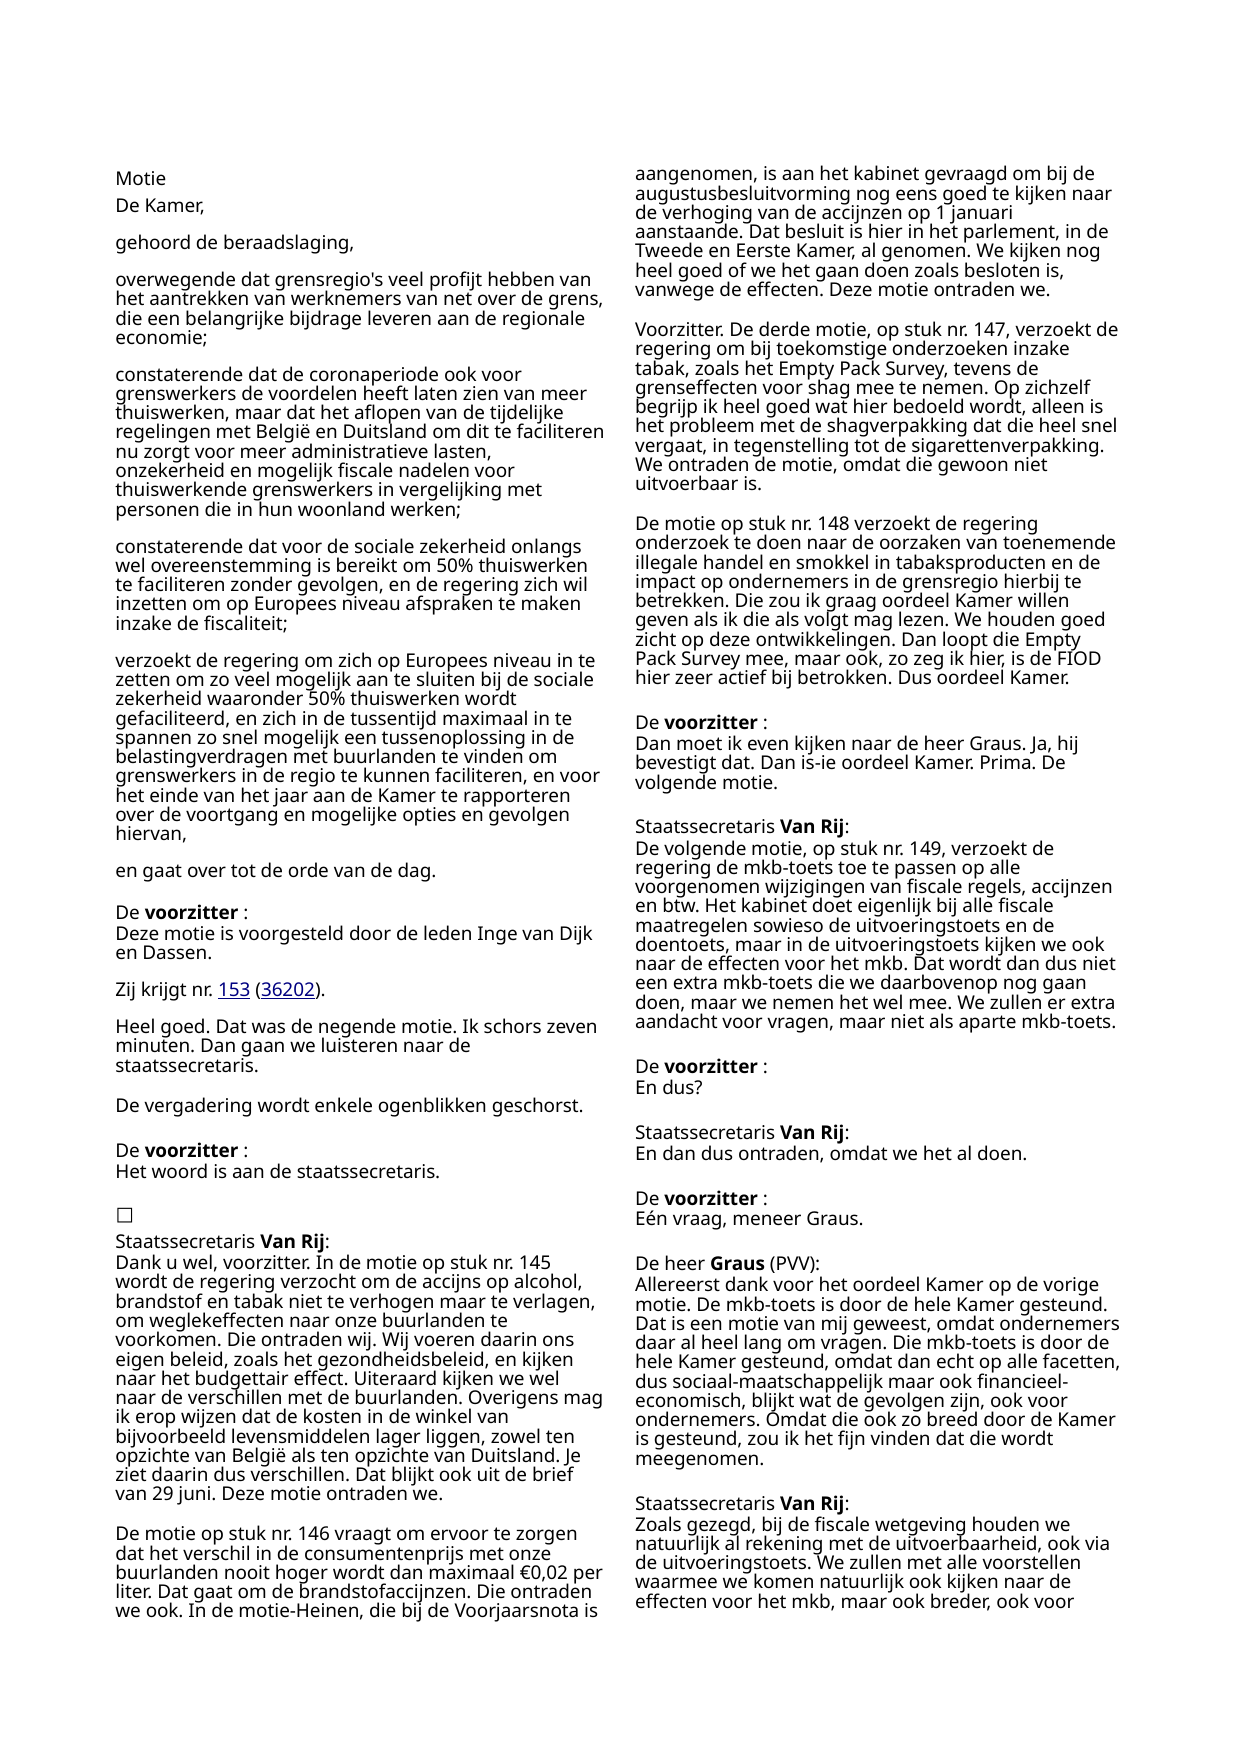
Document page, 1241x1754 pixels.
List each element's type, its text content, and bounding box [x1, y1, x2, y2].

text en gaat over tot de orde van de dag. [115, 862, 605, 881]
text De vergadering wordt enkele ogenblikken geschorst. [115, 1097, 605, 1116]
text Heel goed. Dat was de negende motie. Ik schors zeven minuten. Dan gaan we luisteren naar de staatssecretaris. [115, 1018, 605, 1076]
text gehoord de beraadslaging, [115, 234, 605, 253]
text De voorzitter : [115, 1137, 605, 1163]
text constaterende dat voor de sociale zekerheid onlangs wel overeenstemming is bereikt om 50% thuiswerken te faciliteren zonder gevolgen, en de regering zich wil inzetten om op Europees niveau afspraken te maken inzake de fiscaliteit; [115, 538, 605, 634]
text De voorzitter : [635, 1185, 1125, 1210]
text Staatssecretaris Van Rij: [635, 814, 1125, 839]
text Zoals gezegd, bij de fiscale wetgeving houden we natuurlijk al rekening met de uitvoerbaarheid, ook via de uitvoeringstoets. We zullen met alle voorstellen waarmee we komen natuurlijk ook kijken naar de effecten voor het mkb, maar ook breder, ook voor [635, 1516, 1125, 1612]
text De motie op stuk nr. 148 verzoekt de regering onderzoek te doen naar de oorzaken van toenemende illegale handel en smokkel in tabaksproducten en de impact op ondernemers in de grensregio hierbij te betrekken. Die zou ik graag oordeel Kamer willen geven als ik die als volgt mag lezen. We houden goed zicht op deze ontwikkelingen. Dan loopt die Empty Pack Survey mee, maar ook, zo zeg ik hier, is de FIOD hier zeer actief bij betrokken. Dus oordeel Kamer. [635, 515, 1125, 688]
text Allereerst dank voor het oordeel Kamer op de vorige motie. De mkb-toets is door de hele Kamer gesteund. Dat is een motie van mij geweest, omdat ondernemers daar al heel lang om vragen. Die mkb-toets is door de hele Kamer gesteund, omdat dan echt op alle facetten, dus sociaal-maatschappelijk maar ook financieel-economisch, blijkt wat de gevolgen zijn, ook voor ondernemers. Omdat die ook zo breed door de Kamer is gesteund, zou ik het fijn vinden dat die wordt meegenomen. [635, 1276, 1125, 1469]
text De voorzitter : [635, 709, 1125, 735]
text De Kamer, [115, 197, 605, 216]
text Deze motie is voorgesteld door de leden Inge van Dijk en Dassen. [115, 925, 605, 963]
text aangenomen, is aan het kabinet gevraagd om bij de augustusbesluitvorming nog eens goed te kijken naar de verhoging van de accijnzen op 1 januari aanstaande. Dat besluit is hier in het parlement, in de Tweede en Eerste Kamer, al genomen. We kijken nog heel goed of we het gaan doen zoals besloten is, vanwege de effecten. Deze motie ontraden we. [635, 165, 1125, 300]
text Staatssecretaris Van Rij: [635, 1490, 1125, 1516]
text ⬜ [115, 1203, 605, 1228]
text verzoekt de regering om zich op Europees niveau in te zetten om zo veel mogelijk aan te sluiten bij de sociale zekerheid waaronder 50% thuiswerken wordt gefaciliteerd, en zich in de tussentijd maximaal in te spannen zo snel mogelijk een tussenoplossing in de belastingverdragen met buurlanden te vinden om grenswerkers in de regio te kunnen faciliteren, en voor het einde van het jaar aan de Kamer te rapporteren over de voortgang en mogelijke opties en gevolgen hiervan, [115, 652, 605, 844]
text De voorzitter : [115, 899, 605, 925]
text De voorzitter : [635, 1053, 1125, 1079]
text De heer Graus (PVV): [635, 1251, 1125, 1276]
text Dan moet ik even kijken naar de heer Graus. Ja, hij bevestigt dat. Dan is-ie oordeel Kamer. Prima. De volgende motie. [635, 735, 1125, 793]
text Zij krijgt nr. 153 (36202). [115, 981, 605, 1000]
text De volgende motie, op stuk nr. 149, verzoekt de regering de mkb-toets toe te passen op alle voorgenomen wijzigingen van fiscale regels, accijnzen en btw. Het kabinet doet eigenlijk bij alle fiscale maatregelen sowieso de uitvoeringstoets en de doentoets, maar in de uitvoeringstoets kijken we ook naar de effecten voor het mkb. Dat wordt dan dus niet een extra mkb-toets die we daarbovenop nog gaan doen, maar we nemen het wel mee. We zullen er extra aandacht voor vragen, maar niet als aparte mkb-toets. [635, 839, 1125, 1032]
text En dus? [635, 1079, 1125, 1098]
text Staatssecretaris Van Rij: [115, 1228, 605, 1254]
text constaterende dat de coronaperiode ook voor grenswerkers de voordelen heeft laten zien van meer thuiswerken, maar dat het aflopen van de tijdelijke regelingen met België en Duitsland om dit te faciliteren nu zorgt voor meer administratieve lasten, onzekerheid en mogelijk fiscale nadelen voor thuiswerkende grenswerkers in vergelijking met personen die in hun woonland werken; [115, 366, 605, 520]
text overwegende dat grensregio's veel profijt hebben van het aantrekken van werknemers van net over de grens, die een belangrijke bijdrage leveren aan de regionale economie; [115, 271, 605, 348]
text Het woord is aan de staatssecretaris. [115, 1163, 605, 1182]
text Dank u wel, voorzitter. In de motie op stuk nr. 145 wordt de regering verzocht om de accijns op alcohol, brandstof en tabak niet te verhogen maar te verlagen, om weglekeffecten naar onze buurlanden te voorkomen. Die ontraden wij. Wij voeren daarin ons eigen beleid, zoals het gezondheidsbeleid, en kijken naar het budgettair effect. Uiteraard kijken we wel naar de verschillen met de buurlanden. Overigens mag ik erop wijzen dat de kosten in de winkel van bijvoorbeeld levensmiddelen lager liggen, zowel ten opzichte van België als ten opzichte van Duitsland. Je ziet daarin dus verschillen. Dat blijkt ook uit de brief van 29 juni. Deze motie ontraden we. [115, 1254, 605, 1505]
text Eén vraag, meneer Graus. [635, 1210, 1125, 1230]
text Staatssecretaris Van Rij: [635, 1119, 1125, 1144]
text Motie [115, 165, 605, 191]
text Voorzitter. De derde motie, op stuk nr. 147, verzoekt de regering om bij toekomstige onderzoeken inzake tabak, zoals het Empty Pack Survey, tevens de grenseffecten voor shag mee te nemen. Op zichzelf begrijp ik heel goed wat hier bedoeld wordt, alleen is het probleem met de shagverpakking dat die heel snel vergaat, in tegenstelling tot de sigarettenverpakking. We ontraden de motie, omdat die gewoon niet uitvoerbaar is. [635, 321, 1125, 494]
text En dan dus ontraden, omdat we het al doen. [635, 1144, 1125, 1164]
text De motie op stuk nr. 146 vraagt om ervoor te zorgen dat het verschil in de consumentenprijs met onze buurlanden nooit hoger wordt dan maximaal €0,02 per liter. Dat gaat om de brandstofaccijnzen. Die ontraden we ook. In de motie-Heinen, die bij de Voorjaarsnota is [115, 1525, 605, 1622]
